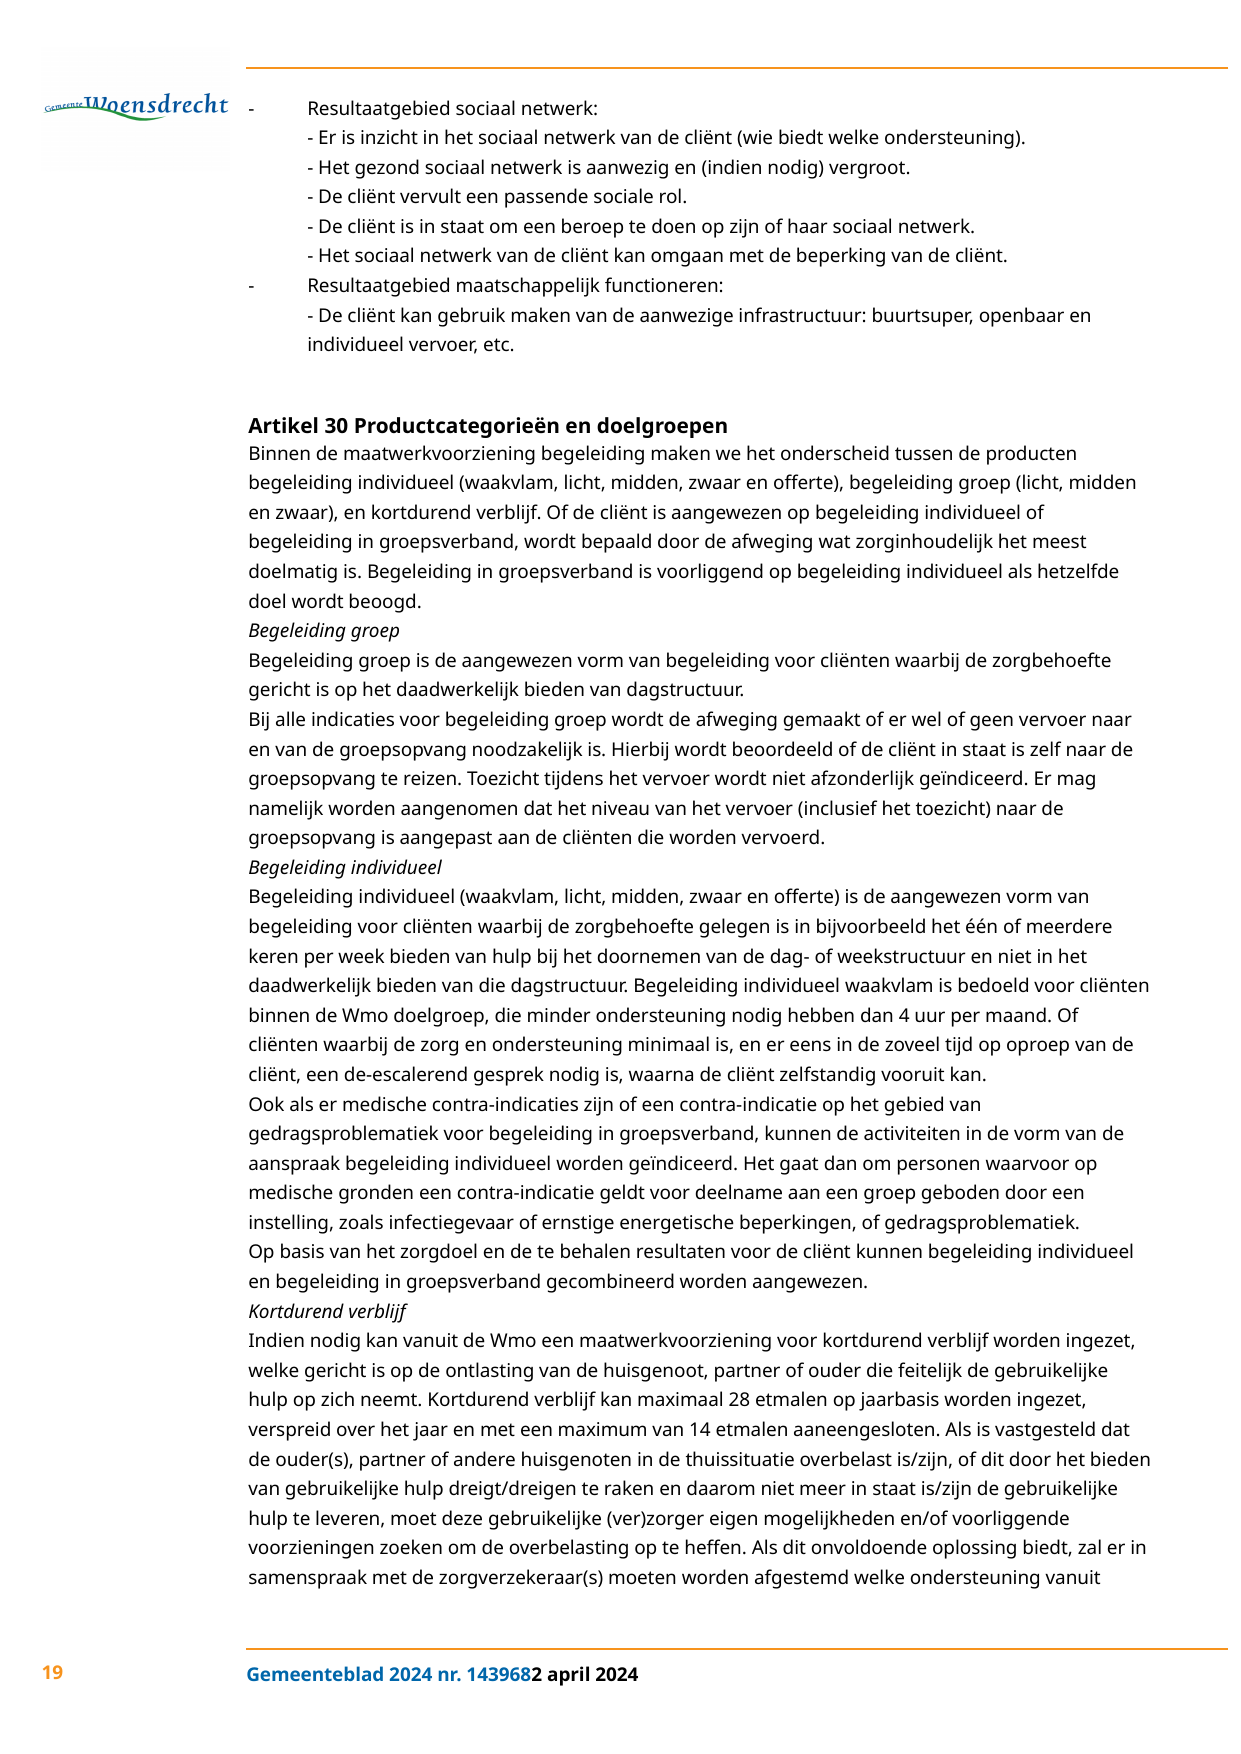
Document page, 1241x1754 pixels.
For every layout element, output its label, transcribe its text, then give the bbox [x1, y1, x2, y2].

list - De cliënt is in staat om een beroep te doen op zijn of haar sociaal netwerk. [248, 213, 1152, 239]
text Binnen de maatwerkvoorziening begeleiding maken we het onderscheid tussen de producten begeleiding individueel (waakvlam, licht, midden, zwaar en offerte), begeleiding groep (licht, midden en zwaar), en kortdurend verblijf. Of de cliënt is aangewezen op begeleiding individueel of begeleiding in groepsverband, wordt bepaald door de afweging wat zorginhoudelijk het meest doelmatig is. Begeleiding in groepsverband is voorliggend op begeleiding individueel als hetzelfde doel wordt beoogd. [248, 440, 1152, 613]
text Ook als er medische contra-indicaties zijn of een contra-indicatie op het gebied van gedragsproblematiek voor begeleiding in groepsverband, kunnen de activiteiten in de vorm van de aanspraak begeleiding individueel worden geïndiceerd. Het gaat dan om personen waarvoor op medische gronden een contra-indicatie geldt voor deelname aan een groep geboden door een instelling, zoals infectiegevaar of ernstige energetische beperkingen, of gedragsproblematiek. [248, 1091, 1152, 1235]
list - De cliënt kan gebruik maken van de aanwezige infrastructuur: buurtsuper, openbaar en individueel vervoer, etc. [248, 302, 1152, 357]
text Begeleiding groep [248, 617, 1152, 643]
list Resultaatgebied sociaal netwerk: [248, 95, 1152, 121]
text Bij alle indicaties voor begeleiding groep wordt de afweging gemaakt of er wel of geen vervoer naar en van de groepsopvang noodzakelijk is. Hierbij wordt beoordeeld of de cliënt in staat is zelf naar de groepsopvang te reizen. Toezicht tijdens het vervoer wordt niet afzonderlijk geïndiceerd. Er mag namelijk worden aangenomen dat het niveau van het vervoer (inclusief het toezicht) naar de groepsopvang is aangepast aan de cliënten die worden vervoerd. [248, 706, 1152, 850]
text Indien nodig kan vanuit de Wmo een maatwerkvoorziening voor kortdurend verblijf worden ingezet, welke gericht is op de ontlasting van de huisgenoot, partner of ouder die feitelijk de gebruikelijke hulp op zich neemt. Kortdurend verblijf kan maximaal 28 etmalen op jaarbasis worden ingezet, verspreid over het jaar en met een maximum van 14 etmalen aaneengesloten. Als is vastgesteld dat de ouder(s), partner of andere huisgenoten in de thuissituatie overbelast is/zijn, of dit door het bieden van gebruikelijke hulp dreigt/dreigen te raken en daarom niet meer in staat is/zijn de gebruikelijke hulp te leveren, moet deze gebruikelijke (ver)zorger eigen mogelijkheden en/of voorliggende voorzieningen zoeken om de overbelasting op te heffen. Als dit onvoldoende oplossing biedt, zal er in samenspraak met de zorgverzekeraar(s) moeten worden afgestemd welke ondersteuning vanuit [248, 1327, 1152, 1590]
list - Het sociaal netwerk van de cliënt kan omgaan met de beperking van de cliënt. [248, 243, 1152, 268]
text Artikel 30 Productcategorieën en doelgroepen [248, 411, 1152, 440]
text Begeleiding individueel [248, 854, 1152, 880]
text Begeleiding groep is de aangewezen vorm van begeleiding voor cliënten waarbij de zorgbehoefte gericht is op het daadwerkelijk bieden van dagstructuur. [248, 647, 1152, 702]
picture [41, 47, 231, 172]
text Op basis van het zorgdoel en de te behalen resultaten voor de cliënt kunnen begeleiding individueel en begeleiding in groepsverband gecombineerd worden aangewezen. [248, 1239, 1152, 1294]
text Begeleiding individueel (waakvlam, licht, midden, zwaar en offerte) is de aangewezen vorm van begeleiding voor cliënten waarbij de zorgbehoefte gelegen is in bijvoorbeeld het één of meerdere keren per week bieden van hulp bij het doornemen van de dag- of weekstructuur en niet in het daadwerkelijk bieden van die dagstructuur. Begeleiding individueel waakvlam is bedoeld voor cliënten binnen de Wmo doelgroep, die minder ondersteuning nodig hebben dan 4 uur per maand. Of cliënten waarbij de zorg en ondersteuning minimaal is, en er eens in de zoveel tijd op oproep van de cliënt, een de-escalerend gesprek nodig is, waarna de cliënt zelfstandig vooruit kan. [248, 884, 1152, 1087]
list - Er is inzicht in het sociaal netwerk van de cliënt (wie biedt welke ondersteuning). [248, 124, 1152, 150]
list Resultaatgebied maatschappelijk functioneren: [248, 272, 1152, 298]
text Kortdurend verblijf [248, 1298, 1152, 1323]
list - Het gezond sociaal netwerk is aanwezig en (indien nodig) vergroot. [248, 154, 1152, 180]
list - De cliënt vervult een passende sociale rol. [248, 183, 1152, 209]
